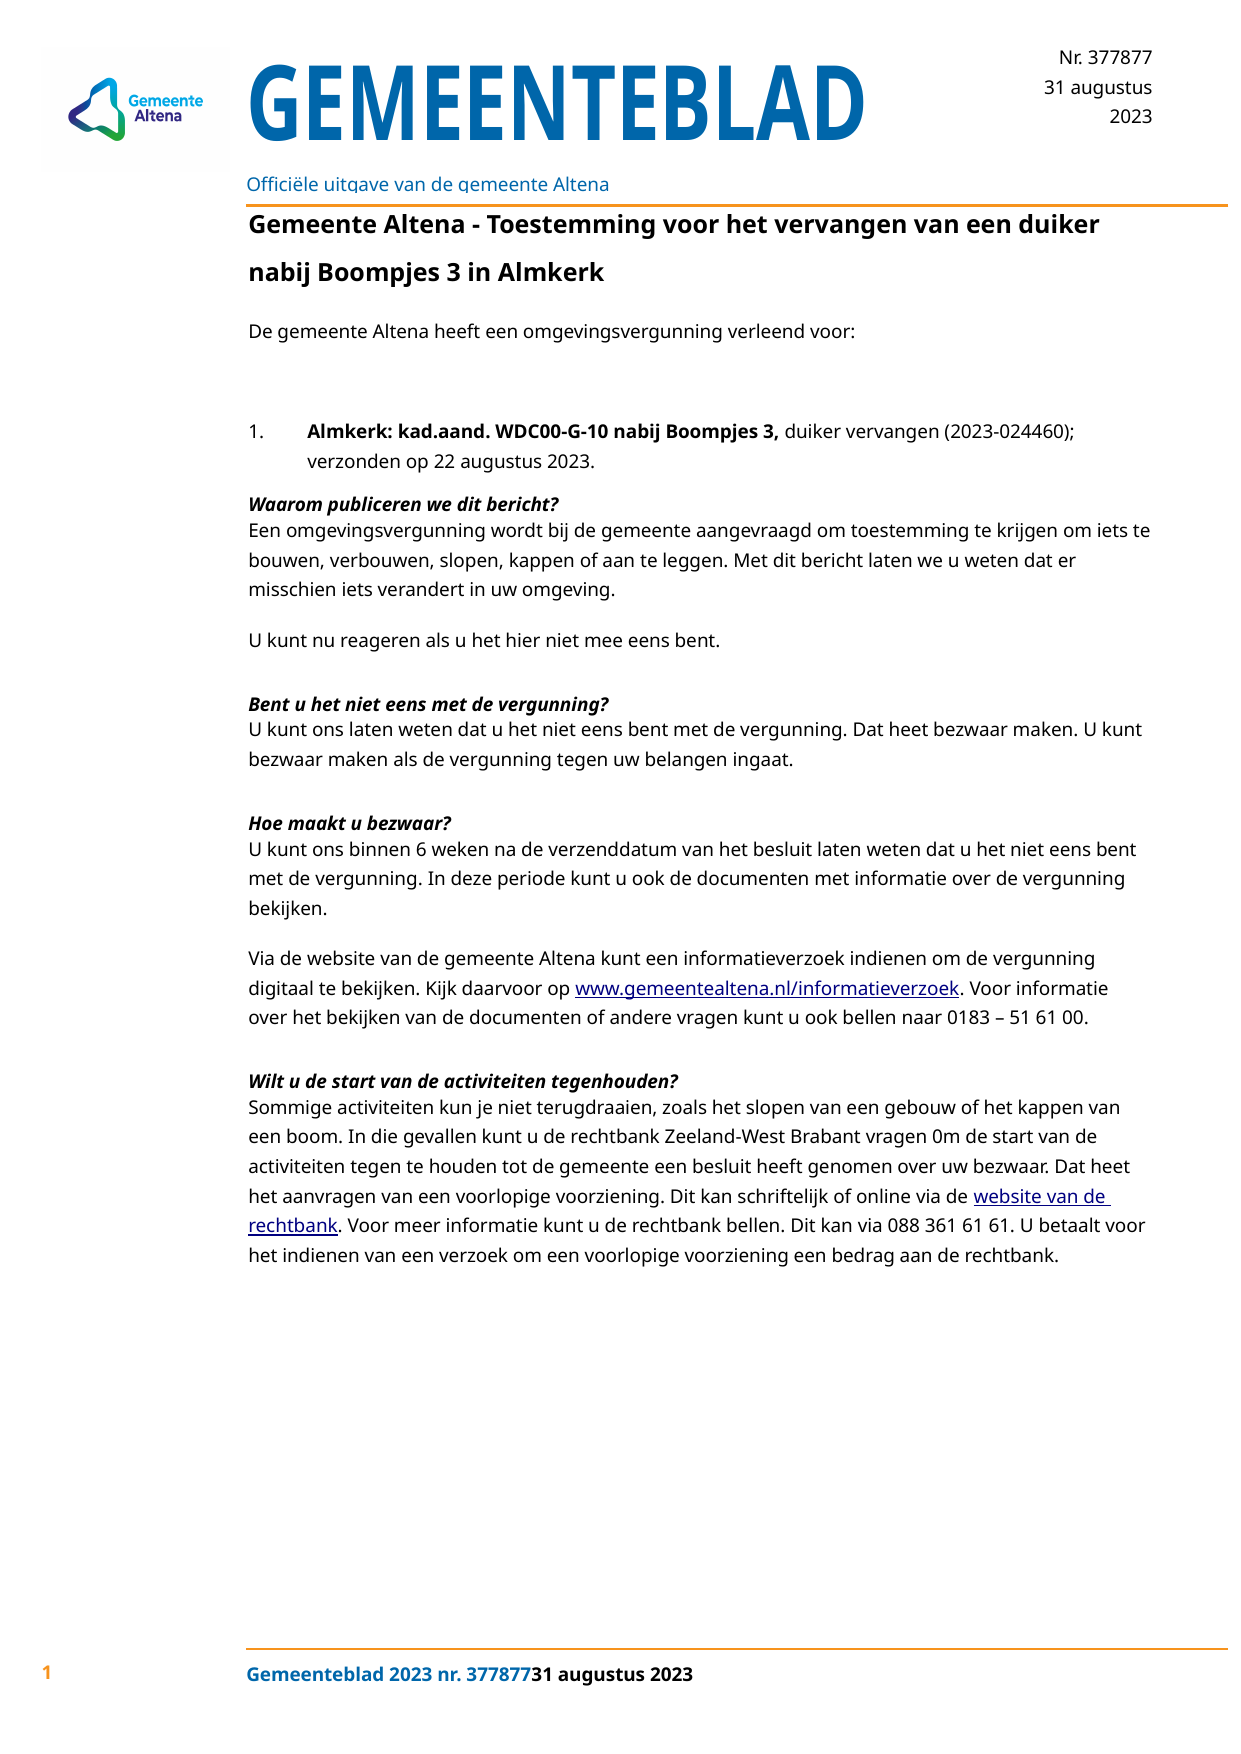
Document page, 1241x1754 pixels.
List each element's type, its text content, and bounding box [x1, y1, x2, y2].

text Een omgevingsvergunning wordt bij de gemeente aangevraagd om toestemming te krijgen om iets te bouwen, verbouwen, slopen, kappen of aan te leggen. Met dit bericht laten we u weten dat er misschien iets verandert in uw omgeving. [248, 517, 1152, 602]
text U kunt ons binnen 6 weken na de verzenddatum van het besluit laten weten dat u het niet eens bent met de vergunning. In deze periode kunt u ook de documenten met informatie over de vergunning bekijken. [248, 836, 1152, 921]
picture [41, 47, 231, 172]
text Gemeente Altena - Toestemming voor het vervangen van een duiker nabij Boompjes 3 in Almkerk [248, 207, 1152, 288]
text Via de website van de gemeente Altena kunt een informatieverzoek indienen om de vergunning digitaal te bekijken. Kijk daarvoor op www.gemeentealtena.nl/informatieverzoek. Voor informatie over het bekijken van de documenten of andere vragen kunt u ook bellen naar 0183 – 51 61 00. [248, 945, 1152, 1030]
text U kunt ons laten weten dat u het niet eens bent met de vergunning. Dat heet bezwaar maken. U kunt bezwaar maken als de vergunning tegen uw belangen ingaat. [248, 716, 1152, 772]
text Hoe maakt u bezwaar? [248, 810, 1152, 836]
text Waarom publiceren we dit bericht? [248, 491, 1152, 517]
text Wilt u de start van de activiteiten tegenhouden? [248, 1068, 1152, 1094]
text De gemeente Altena heeft een omgevingsvergunning verleend voor: [248, 318, 1152, 344]
list Almkerk: kad.aand. WDC00-G-10 nabij Boompjes 3, duiker vervangen (2023-024460); verzonden op 22 augustus 2023. [248, 419, 1152, 474]
text Bent u het niet eens met de vergunning? [248, 691, 1152, 716]
text U kunt nu reageren als u het hier niet mee eens bent. [248, 627, 1152, 652]
text Sommige activiteiten kun je niet terugdraaien, zoals het slopen van een gebouw of het kappen van een boom. In die gevallen kunt u de rechtbank Zeeland-West Brabant vragen 0m de start van de activiteiten tegen te houden tot de gemeente een besluit heeft genomen over uw bezwaar. Dat heet het aanvragen van een voorlopige voorziening. Dit kan schriftelijk of online via de website van de rechtbank. Voor meer informatie kunt u de rechtbank bellen. Dit kan via 088 361 61 61. U betaalt voor het indienen van een verzoek om een voorlopige voorziening een bedrag aan de rechtbank. [248, 1094, 1152, 1268]
